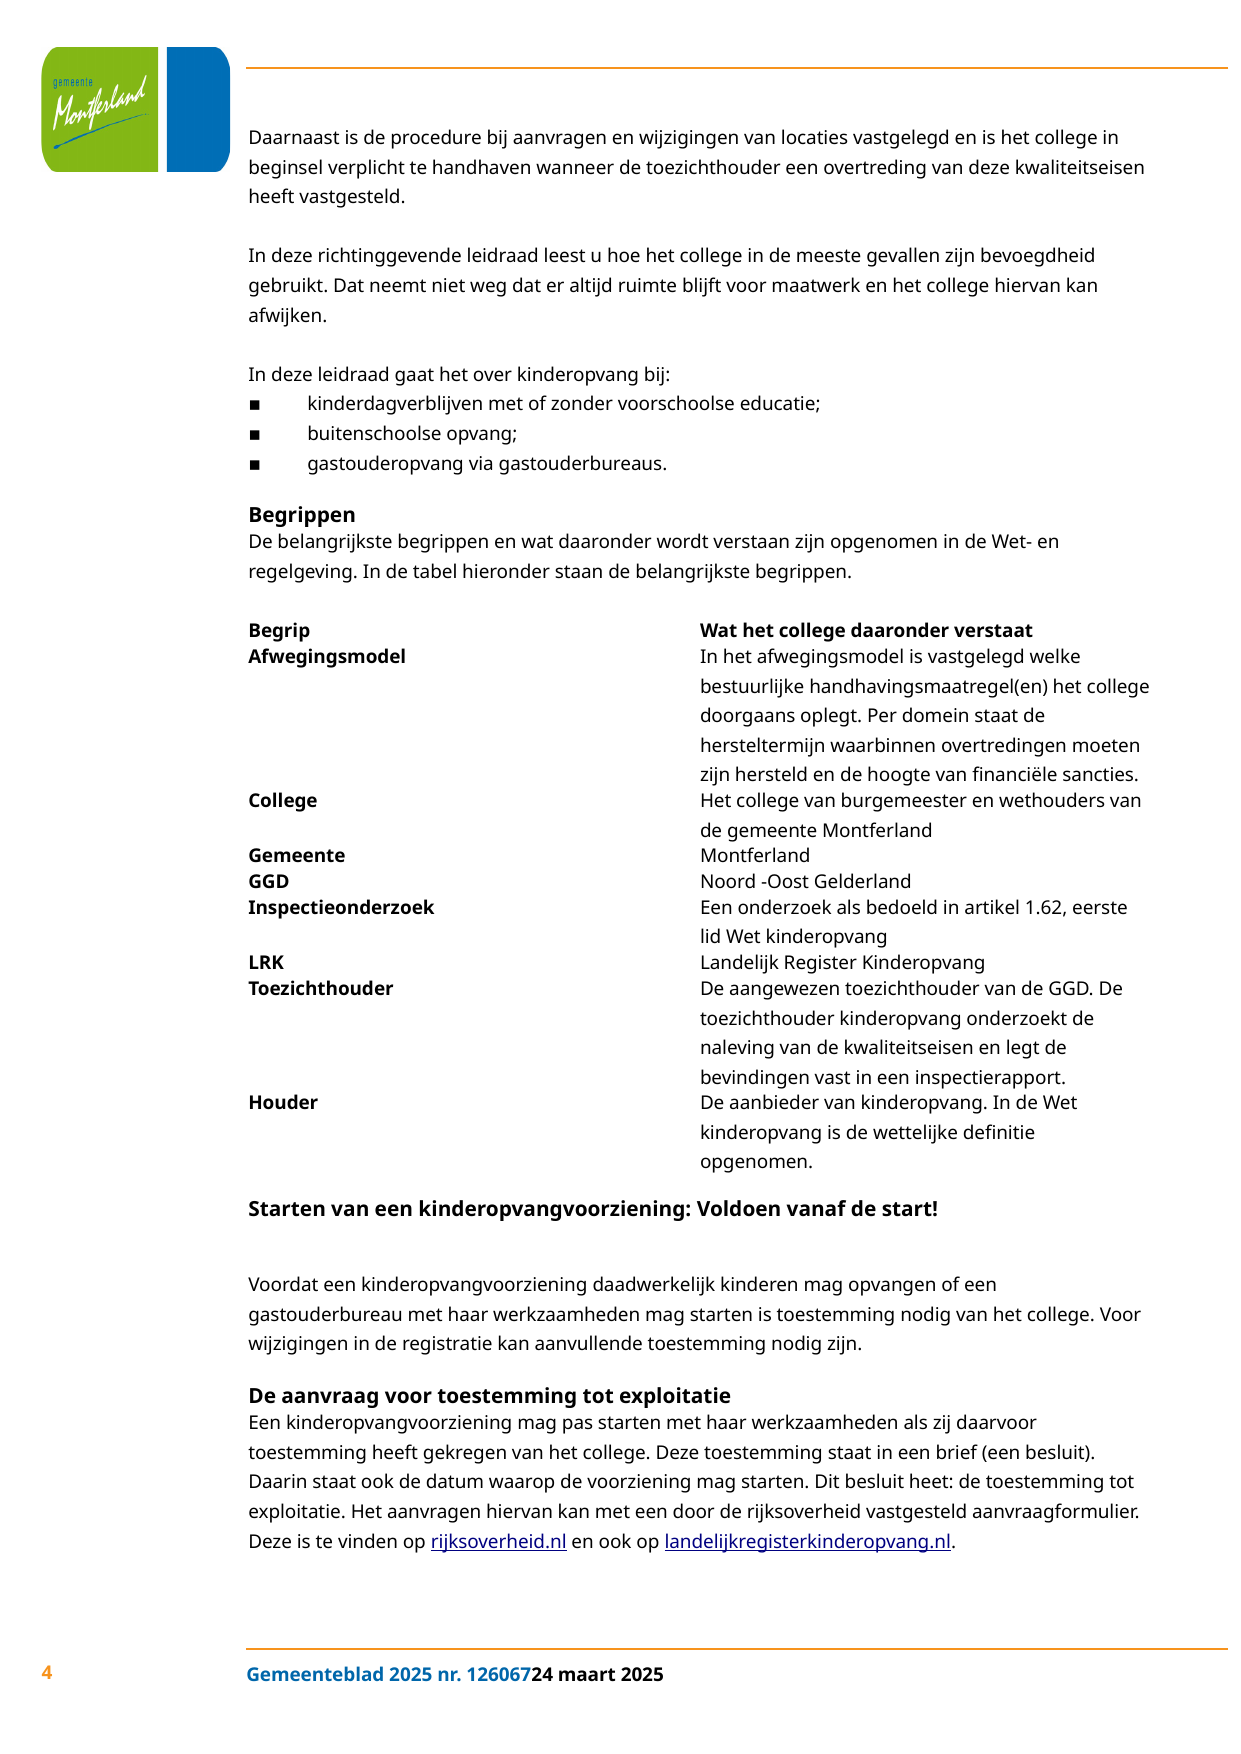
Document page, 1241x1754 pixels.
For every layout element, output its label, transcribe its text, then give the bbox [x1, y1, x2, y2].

table_cell De aanbieder van kinderopvang. In de Wet kinderopvang is de wettelijke definitie opgenomen. [700, 1090, 1152, 1174]
table_cell In het afwegingsmodel is vastgelegd welke bestuurlijke handhavingsmaatregel(en) het college doorgaans oplegt. Per domein staat de hersteltermijn waarbinnen overtredingen moeten zijn hersteld en de hoogte van financiële sancties. [700, 643, 1152, 787]
table_cell College [248, 787, 700, 843]
table_header Wat het college daaronder verstaat [700, 618, 1152, 643]
text Een kinderopvangvoorziening mag pas starten met haar werkzaamheden als zij daarvoor toestemming heeft gekregen van het college. Deze toestemming staat in een brief (een besluit). Daarin staat ook de datum waarop de voorziening mag starten. Dit besluit heet: de toestemming tot exploitatie. Het aanvragen hiervan kan met een door de rijksoverheid vastgesteld aanvraagformulier. Deze is te vinden op rijksoverheid.nl en ook op landelijkregisterkinderopvang.nl. [248, 1409, 1152, 1553]
table_cell Houder [248, 1090, 700, 1174]
list buitenschoolse opvang; [248, 420, 1152, 446]
table_cell De aangewezen toezichthouder van de GGD. De toezichthouder kinderopvang onderzoekt de naleving van de kwaliteitseisen en legt de bevindingen vast in een inspectierapport. [700, 975, 1152, 1089]
text Starten van een kinderopvangvoorziening: Voldoen vanaf de start! [248, 1194, 1152, 1222]
table_cell Landelijk Register Kinderopvang [700, 949, 1152, 975]
list gastouderopvang via gastouderbureaus. [248, 450, 1152, 476]
text In deze leidraad gaat het over kinderopvang bij: [248, 361, 1152, 387]
list kinderdagverblijven met of zonder voorschoolse educatie; [248, 391, 1152, 416]
table_cell Noord -Oost Gelderland [700, 868, 1152, 894]
table_cell Afwegingsmodel [248, 643, 700, 787]
table_cell Gemeente [248, 843, 700, 868]
table_cell Toezichthouder [248, 975, 700, 1089]
table_cell GGD [248, 868, 700, 894]
table_cell Het college van burgemeester en wethouders van de gemeente Montferland [700, 787, 1152, 843]
text Begrippen [248, 500, 1152, 529]
table_cell Montferland [700, 843, 1152, 868]
text In deze richtinggevende leidraad leest u hoe het college in de meeste gevallen zijn bevoegdheid gebruikt. Dat neemt niet weg dat er altijd ruimte blijft voor maatwerk en het college hiervan kan afwijken. [248, 243, 1152, 328]
table_cell Een onderzoek als bedoeld in artikel 1.62, eerste lid Wet kinderopvang [700, 894, 1152, 949]
table_header Begrip [248, 618, 700, 643]
picture [41, 47, 231, 172]
text Daarnaast is de procedure bij aanvragen en wijzigingen van locaties vastgelegd en is het college in beginsel verplicht te handhaven wanneer de toezichthouder een overtreding van deze kwaliteitseisen heeft vastgesteld. [248, 124, 1152, 209]
text De aanvraag voor toestemming tot exploitatie [248, 1381, 1152, 1409]
table_cell Inspectieonderzoek [248, 894, 700, 949]
text Voordat een kinderopvangvoorziening daadwerkelijk kinderen mag opvangen of een gastouderbureau met haar werkzaamheden mag starten is toestemming nodig van het college. Voor wijzigingen in de registratie kan aanvullende toestemming nodig zijn. [248, 1271, 1152, 1356]
text De belangrijkste begrippen en wat daaronder wordt verstaan zijn opgenomen in de Wet- en regelgeving. In de tabel hieronder staan de belangrijkste begrippen. [248, 529, 1152, 584]
table_cell LRK [248, 949, 700, 975]
